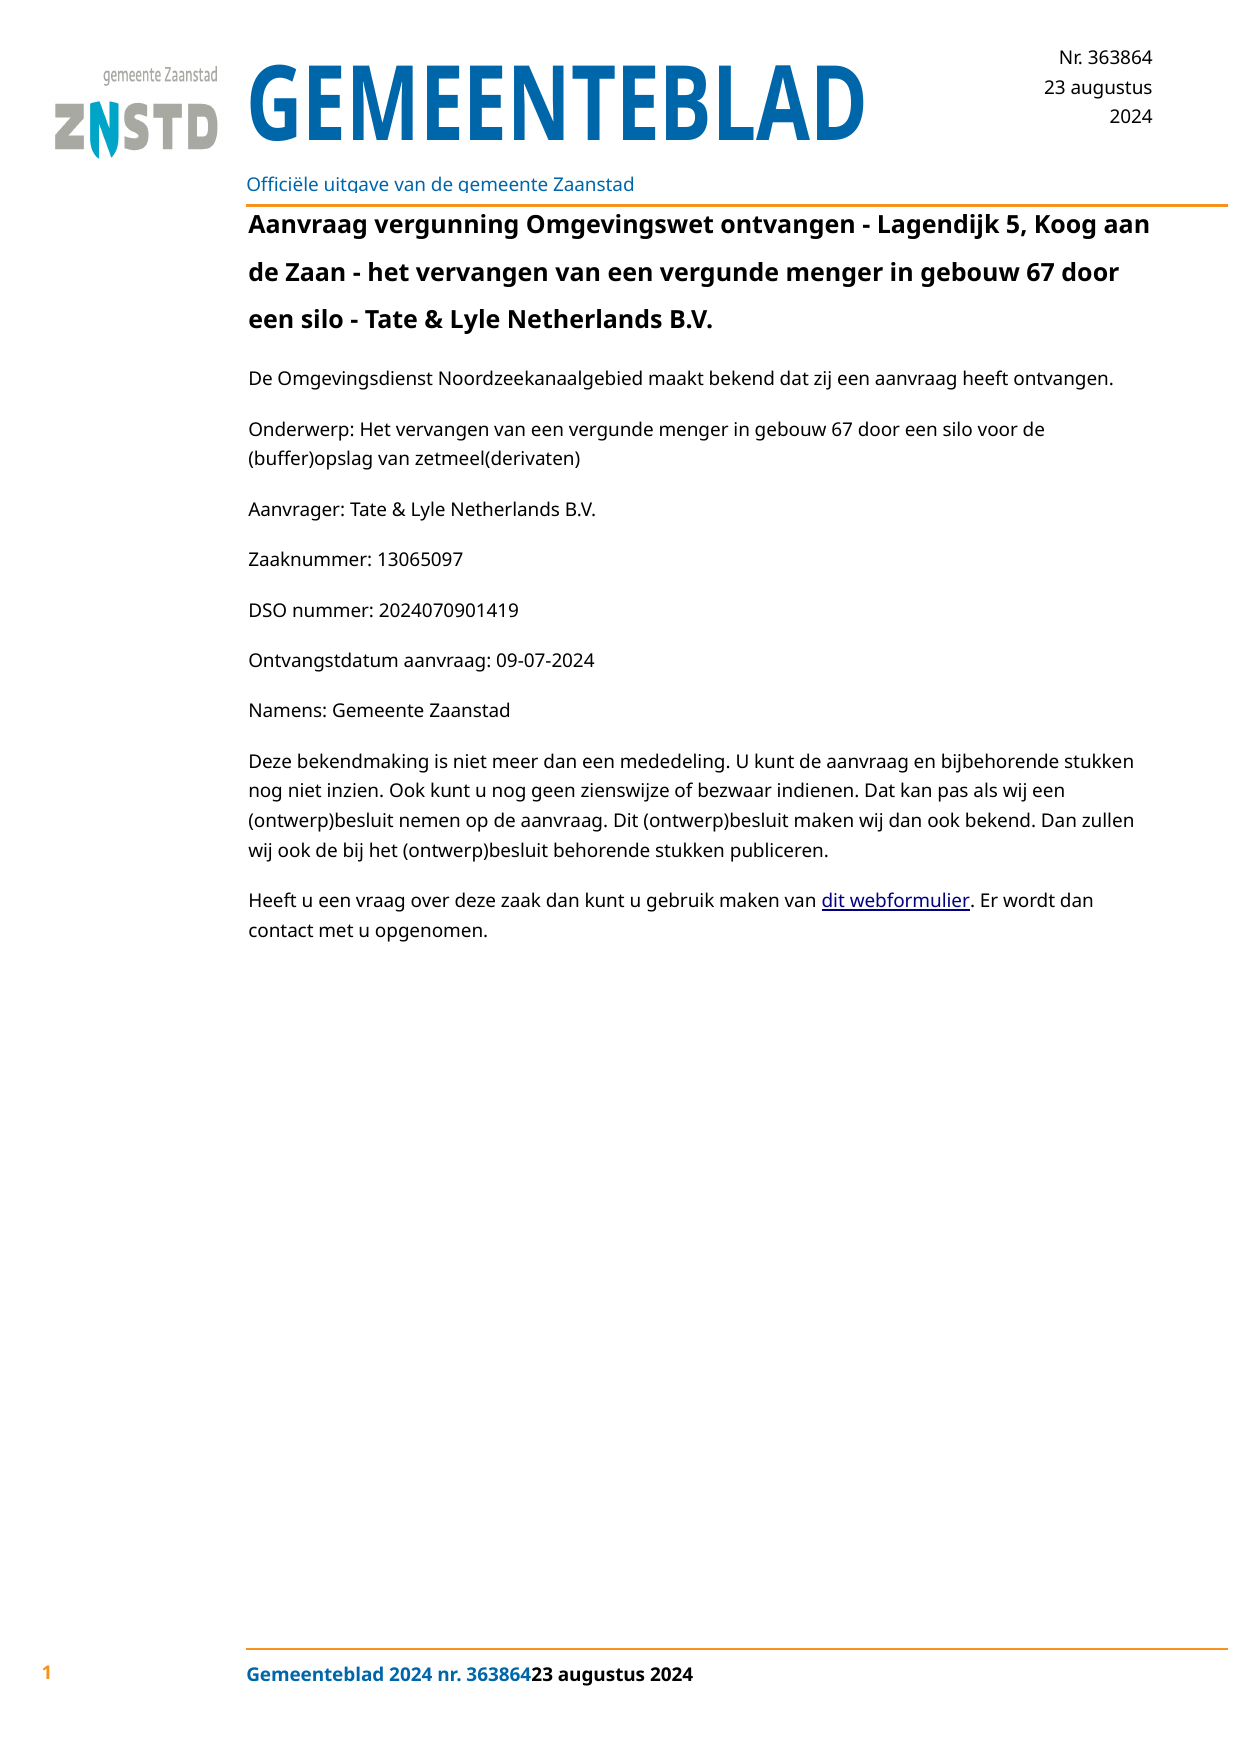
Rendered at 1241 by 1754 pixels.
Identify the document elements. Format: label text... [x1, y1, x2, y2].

picture [41, 47, 231, 172]
text DSO nummer: 2024070901419 [248, 597, 1152, 622]
text Aanvraag vergunning Omgevingswet ontvangen - Lagendijk 5, Koog aan de Zaan - het vervangen van een vergunde menger in gebouw 67 door een silo - Tate & Lyle Netherlands B.V. [248, 207, 1152, 336]
text Ontvangstdatum aanvraag: 09-07-2024 [248, 647, 1152, 673]
text De Omgevingsdienst Noordzeekanaalgebied maakt bekend dat zij een aanvraag heeft ontvangen. [248, 366, 1152, 391]
text Zaaknummer: 13065097 [248, 546, 1152, 572]
text Heeft u een vraag over deze zaak dan kunt u gebruik maken van dit webformulier. Er wordt dan contact met u opgenomen. [248, 887, 1152, 942]
text Aanvrager: Tate & Lyle Netherlands B.V. [248, 496, 1152, 522]
text Namens: Gemeente Zaanstad [248, 698, 1152, 723]
text Deze bekendmaking is niet meer dan een mededeling. U kunt de aanvraag en bijbehorende stukken nog niet inzien. Ook kunt u nog geen zienswijze of bezwaar indienen. Dat kan pas als wij een (ontwerp)besluit nemen op de aanvraag. Dit (ontwerp)besluit maken wij dan ook bekend. Dan zullen wij ook de bij het (ontwerp)besluit behorende stukken publiceren. [248, 748, 1152, 862]
text Onderwerp: Het vervangen van een vergunde menger in gebouw 67 door een silo voor de (buffer)opslag van zetmeel(derivaten) [248, 416, 1152, 471]
